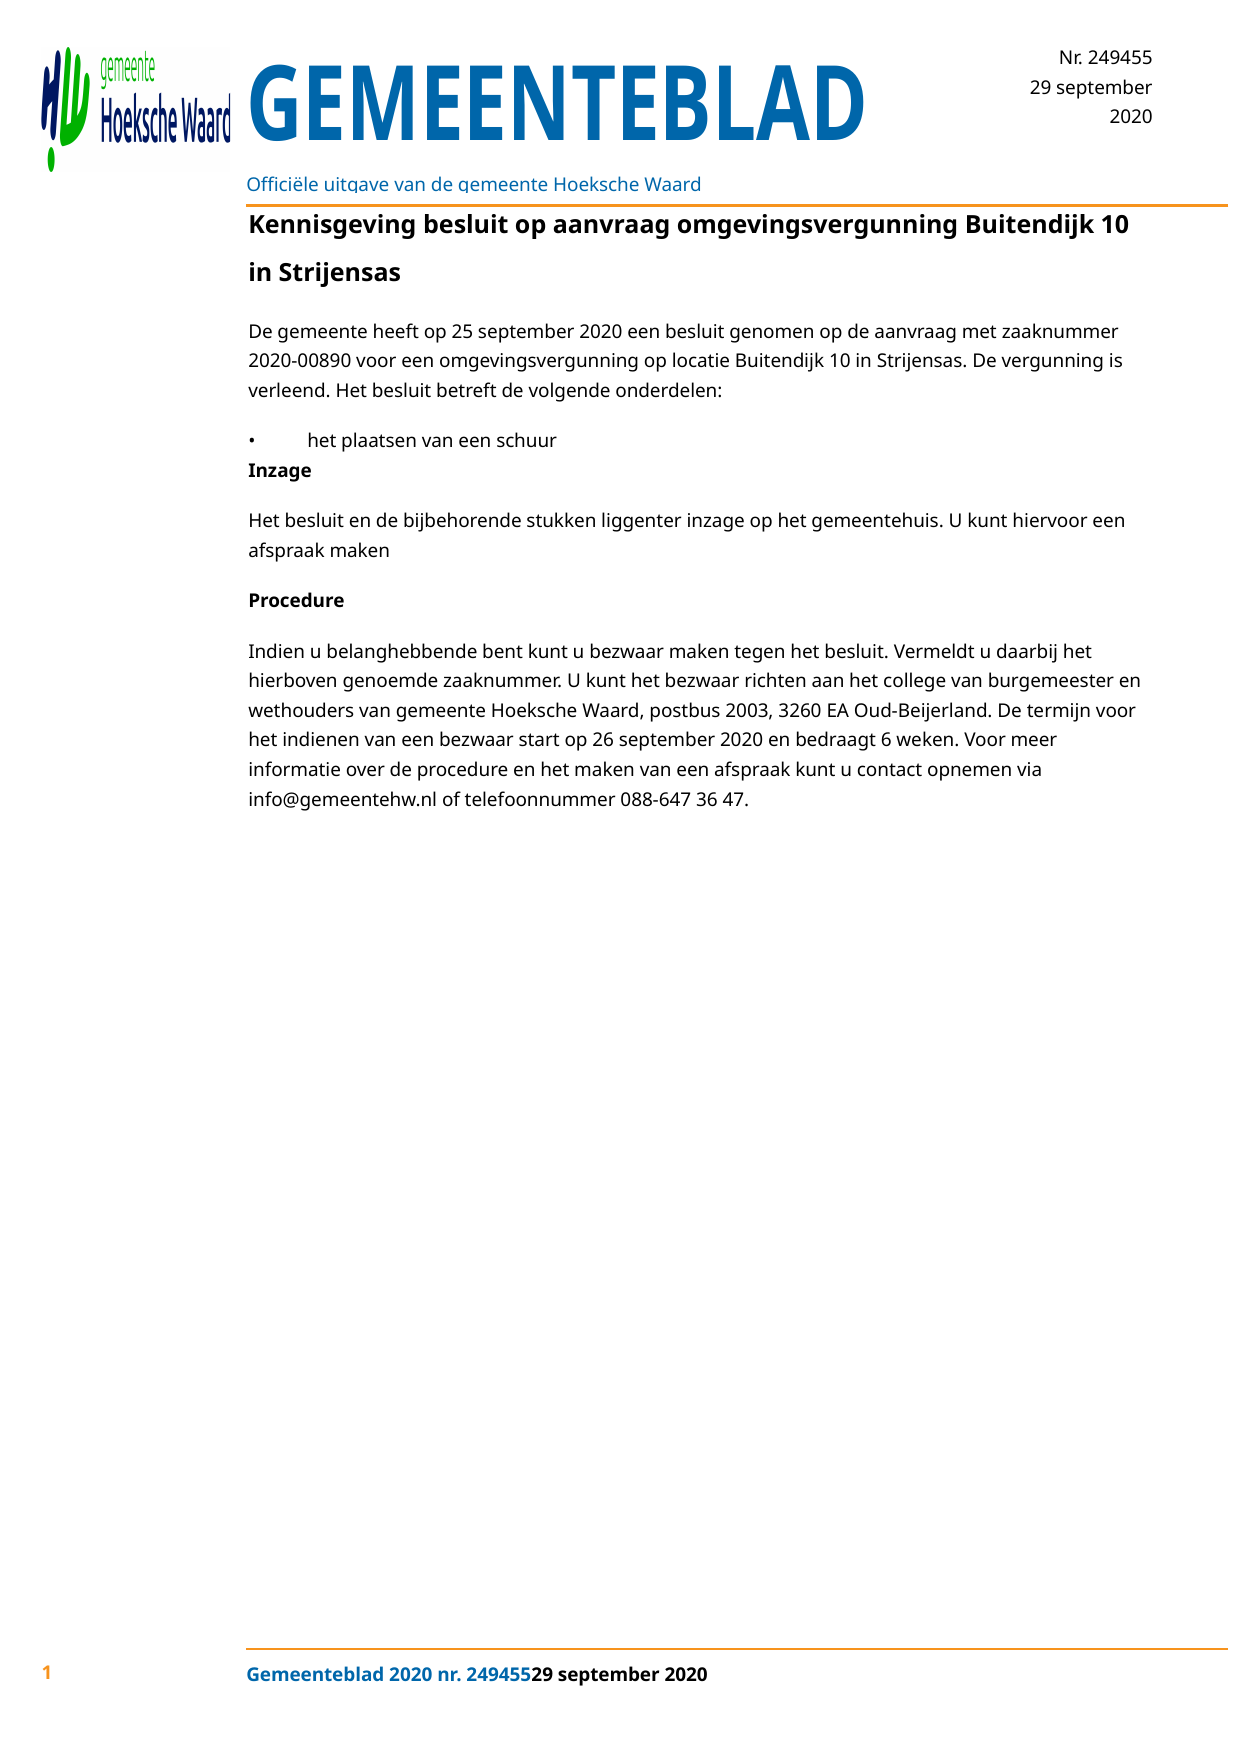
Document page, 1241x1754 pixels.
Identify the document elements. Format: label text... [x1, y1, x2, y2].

text Kennisgeving besluit op aanvraag omgevingsvergunning Buitendijk 10 in Strijensas [248, 207, 1152, 288]
text Indien u belanghebbende bent kunt u bezwaar maken tegen het besluit. Vermeldt u daarbij het hierboven genoemde zaaknummer. U kunt het bezwaar richten aan het college van burgemeester en wethouders van gemeente Hoeksche Waard, postbus 2003, 3260 EA Oud-Beijerland. De termijn voor het indienen van een bezwaar start op 26 september 2020 en bedraagt 6 weken. Voor meer informatie over de procedure en het maken van een afspraak kunt u contact opnemen via info@gemeentehw.nl of telefoonnummer 088-647 36 47. [248, 638, 1152, 812]
text Inzage [248, 457, 1152, 483]
text De gemeente heeft op 25 september 2020 een besluit genomen op de aanvraag met zaaknummer 2020-00890 voor een omgevingsvergunning op locatie Buitendijk 10 in Strijensas. De vergunning is verleend. Het besluit betreft de volgende onderdelen: [248, 318, 1152, 403]
text Het besluit en de bijbehorende stukken liggenter inzage op het gemeentehuis. U kunt hiervoor een afspraak maken [248, 507, 1152, 563]
text Procedure [248, 587, 1152, 613]
picture [41, 47, 231, 172]
list het plaatsen van een schuur [248, 427, 1152, 453]
